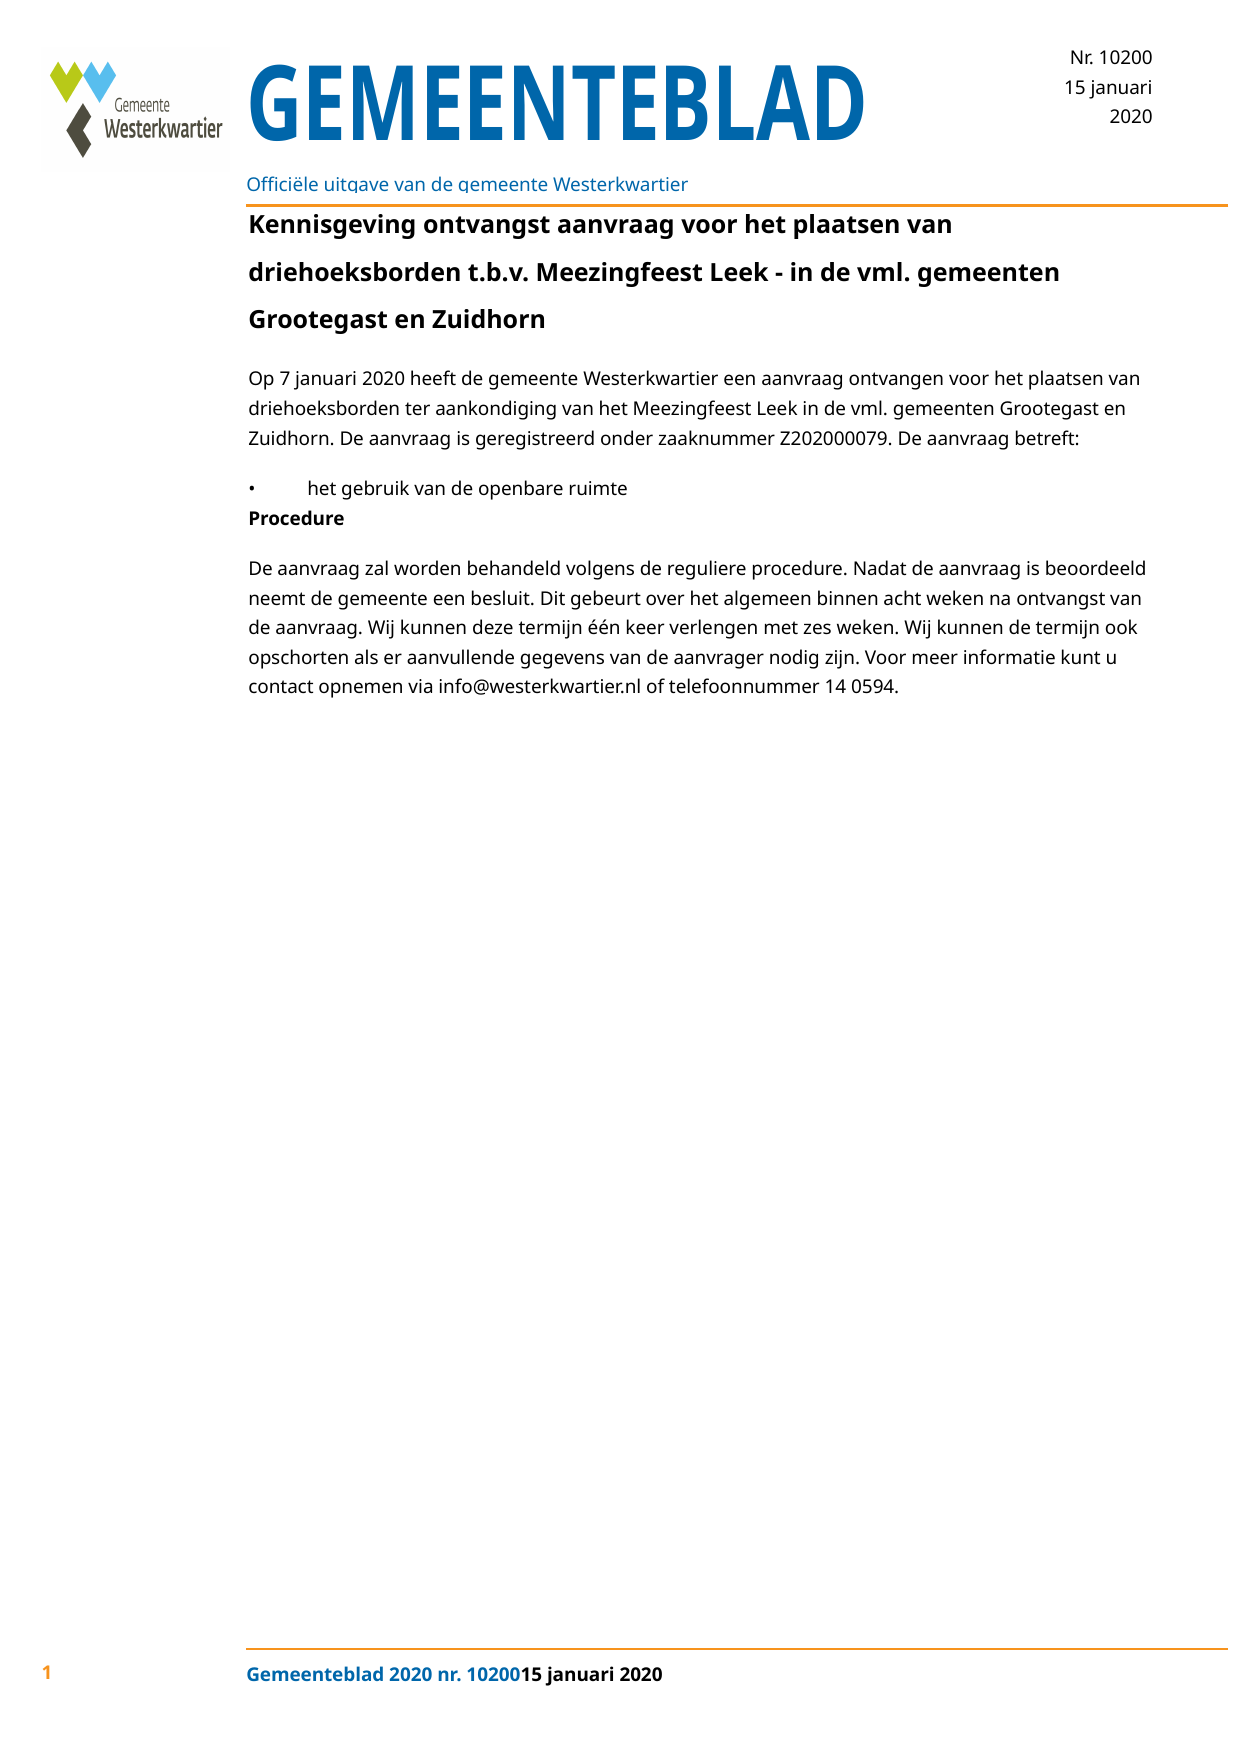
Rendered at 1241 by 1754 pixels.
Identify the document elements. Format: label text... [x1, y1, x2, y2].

list het gebruik van de openbare ruimte [248, 475, 1152, 501]
text Op 7 januari 2020 heeft de gemeente Westerkwartier een aanvraag ontvangen voor het plaatsen van driehoeksborden ter aankondiging van het Meezingfeest Leek in de vml. gemeenten Grootegast en Zuidhorn. De aanvraag is geregistreerd onder zaaknummer Z202000079. De aanvraag betreft: [248, 366, 1152, 450]
text Procedure [248, 505, 1152, 530]
text Kennisgeving ontvangst aanvraag voor het plaatsen van driehoeksborden t.b.v. Meezingfeest Leek - in de vml. gemeenten Grootegast en Zuidhorn [248, 207, 1152, 336]
picture [41, 47, 231, 172]
text De aanvraag zal worden behandeld volgens de reguliere procedure. Nadat de aanvraag is beoordeeld neemt de gemeente een besluit. Dit gebeurt over het algemeen binnen acht weken na ontvangst van de aanvraag. Wij kunnen deze termijn één keer verlengen met zes weken. Wij kunnen de termijn ook opschorten als er aanvullende gegevens van de aanvrager nodig zijn. Voor meer informatie kunt u contact opnemen via info@westerkwartier.nl of telefoonnummer 14 0594. [248, 555, 1152, 699]
